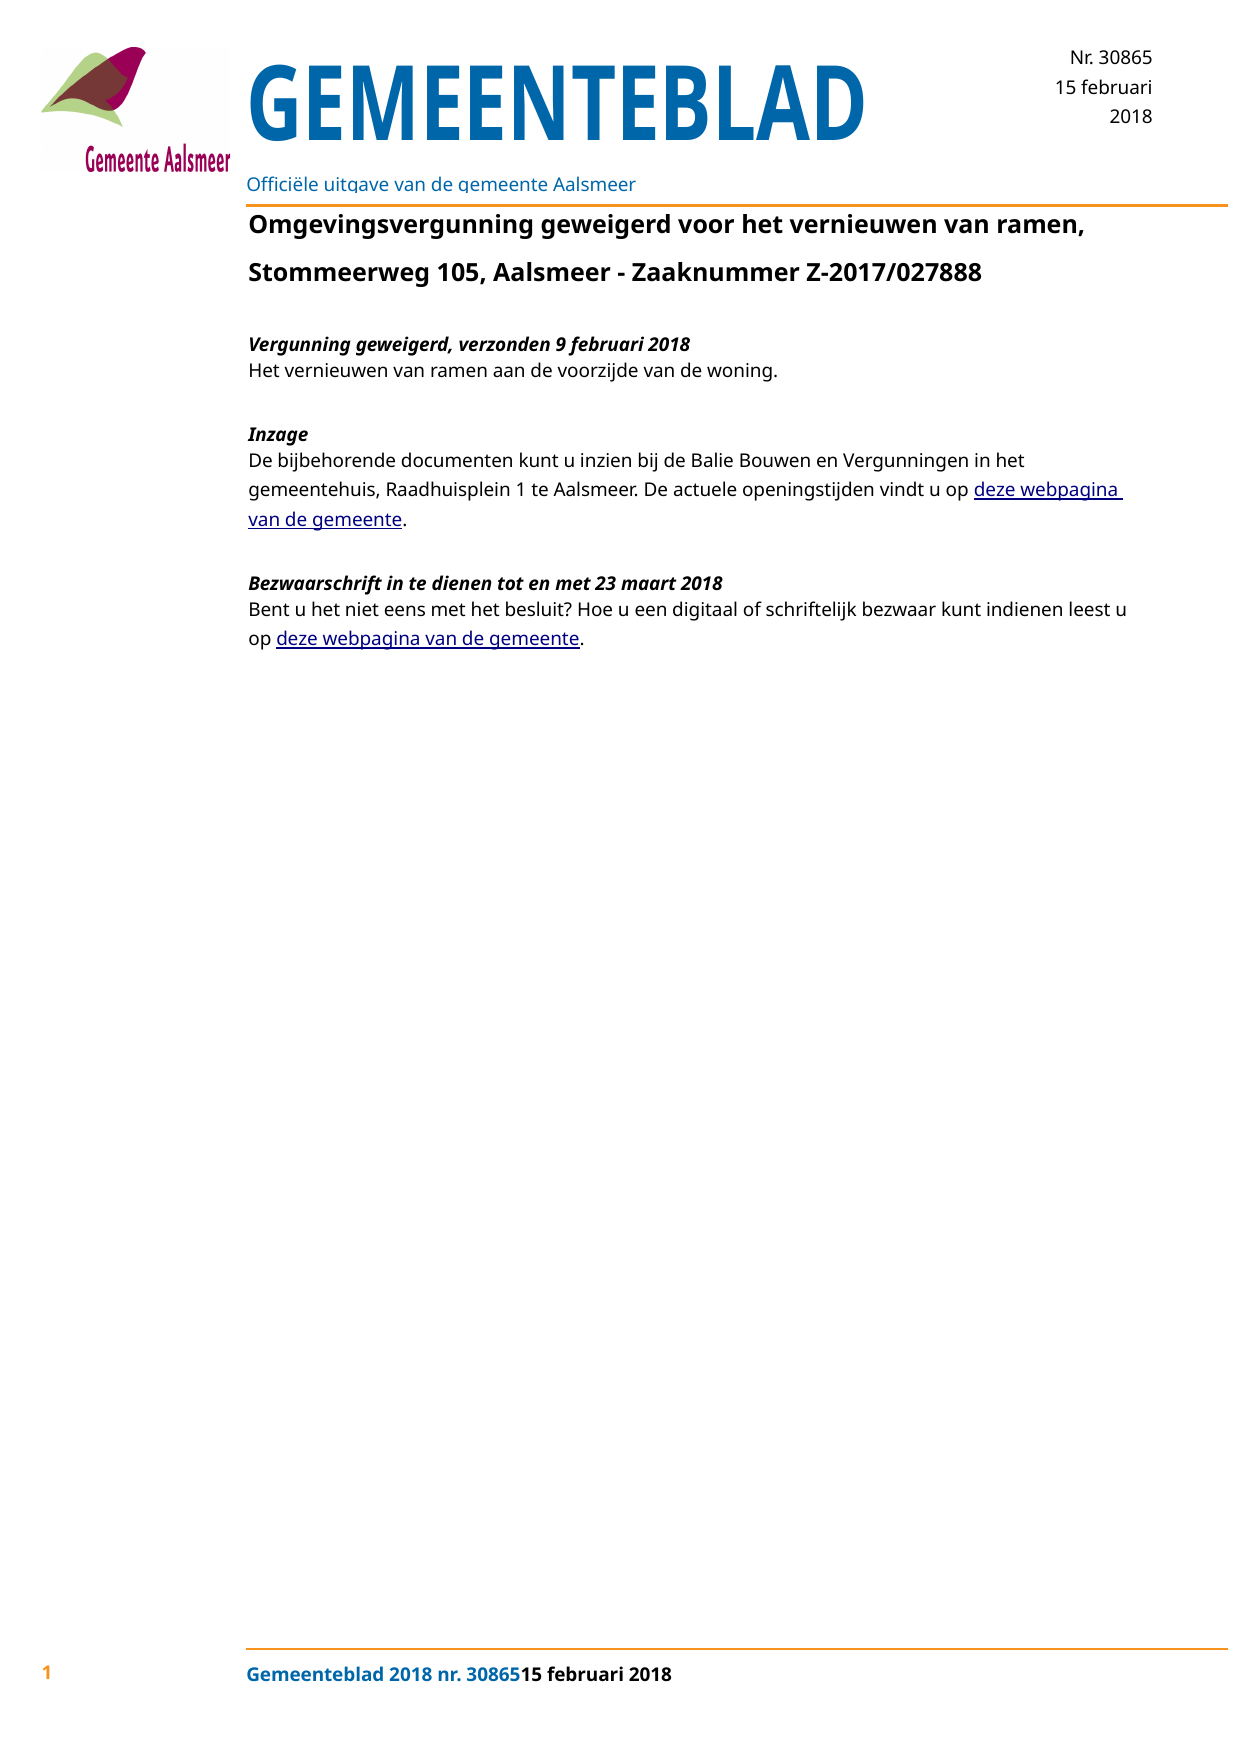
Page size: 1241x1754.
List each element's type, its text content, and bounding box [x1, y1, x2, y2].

text De bijbehorende documenten kunt u inzien bij de Balie Bouwen en Vergunningen in het gemeentehuis, Raadhuisplein 1 te Aalsmeer. De actuele openingstijden vindt u op deze webpagina van de gemeente. [248, 447, 1152, 532]
text Inzage [248, 421, 1152, 447]
text Omgevingsvergunning geweigerd voor het vernieuwen van ramen, Stommeerweg 105, Aalsmeer - Zaaknummer Z-2017/027888 [248, 207, 1152, 288]
text Bent u het niet eens met het besluit? Hoe u een digitaal of schriftelijk bezwaar kunt indienen leest u op deze webpagina van de gemeente. [248, 596, 1152, 651]
text Het vernieuwen van ramen aan de voorzijde van de woning. [248, 357, 1152, 383]
text Bezwaarschrift in te dienen tot en met 23 maart 2018 [248, 570, 1152, 596]
picture [41, 47, 231, 172]
text Vergunning geweigerd, verzonden 9 februari 2018 [248, 331, 1152, 357]
